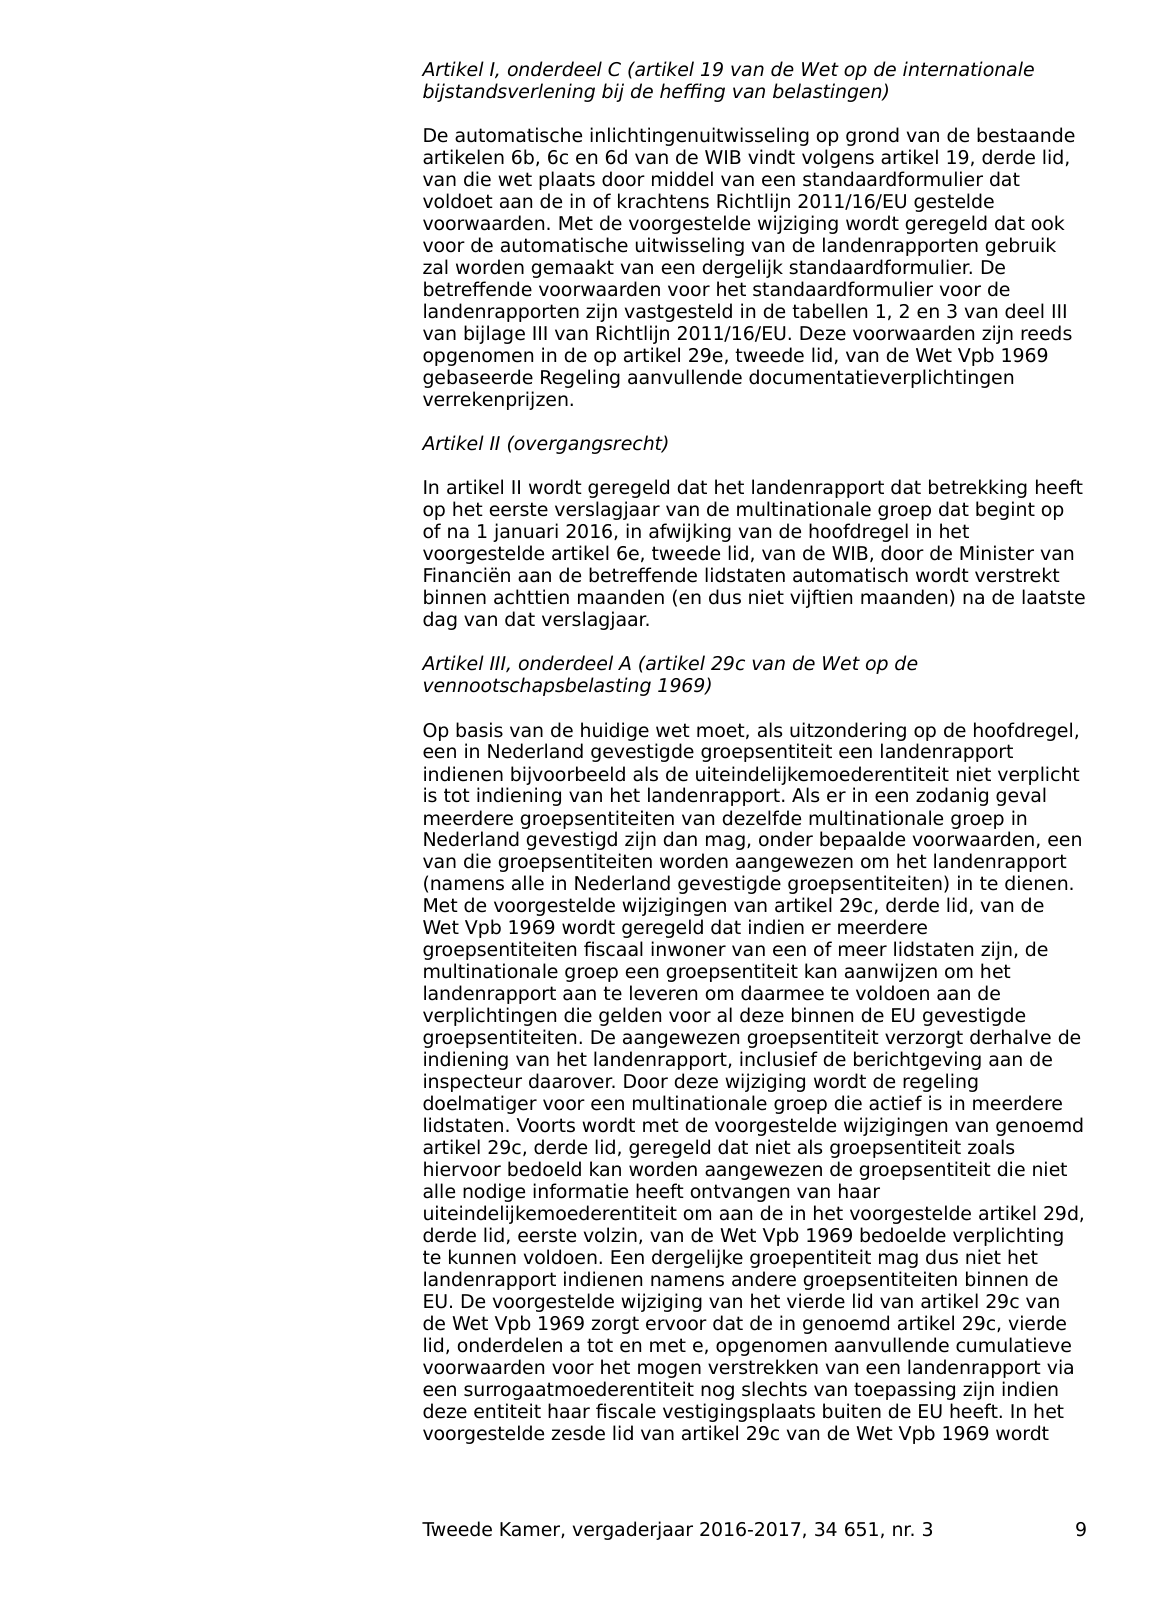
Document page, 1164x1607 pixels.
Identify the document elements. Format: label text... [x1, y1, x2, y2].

subtitle Artikel I, onderdeel C (artikel 19 van de Wet op de internationale bijstandsverlening bij de heffing van belastingen) [422, 59, 1087, 103]
text Op basis van de huidige wet moet, als uitzondering op de hoofdregel, een in Nederland gevestigde groepsentiteit een landenrapport indienen bijvoorbeeld als de uiteindelijkemoederentiteit niet verplicht is tot indiening van het landenrapport. Als er in een zodanig geval meerdere groepsentiteiten van dezelfde multinationale groep in Nederland gevestigd zijn dan mag, onder bepaalde voorwaarden, een van die groepsentiteiten worden aangewezen om het landenrapport (namens alle in Nederland gevestigde groepsentiteiten) in te dienen. Met de voorgestelde wijzigingen van artikel 29c, derde lid, van de Wet Vpb 1969 wordt geregeld dat indien er meerdere groepsentiteiten fiscaal inwoner van een of meer lidstaten zijn, de multinationale groep een groepsentiteit kan aanwijzen om het landenrapport aan te leveren om daarmee te voldoen aan de verplichtingen die gelden voor al deze binnen de EU gevestigde groepsentiteiten. De aangewezen groepsentiteit verzorgt derhalve de indiening van het landenrapport, inclusief de berichtgeving aan de inspecteur daarover. Door deze wijziging wordt de regeling doelmatiger voor een multinationale groep die actief is in meerdere lidstaten. Voorts wordt met de voorgestelde wijzigingen van genoemd artikel 29c, derde lid, geregeld dat niet als groepsentiteit zoals hiervoor bedoeld kan worden aangewezen de groepsentiteit die niet alle nodige informatie heeft ontvangen van haar uiteindelijkemoederentiteit om aan de in het voorgestelde artikel 29d, derde lid, eerste volzin, van de Wet Vpb 1969 bedoelde verplichting te kunnen voldoen. Een dergelijke groepentiteit mag dus niet het landenrapport indienen namens andere groepsentiteiten binnen de EU. De voorgestelde wijziging van het vierde lid van artikel 29c van de Wet Vpb 1969 zorgt ervoor dat de in genoemd artikel 29c, vierde lid, onderdelen a tot en met e, opgenomen aanvullende cumulatieve voorwaarden voor het mogen verstrekken van een landenrapport via een surrogaatmoederentiteit nog slechts van toepassing zijn indien deze entiteit haar fiscale vestigingsplaats buiten de EU heeft. In het voorgestelde zesde lid van artikel 29c van de Wet Vpb 1969 wordt [422, 719, 1087, 1445]
subtitle Artikel II (overgangsrecht) [422, 433, 1087, 455]
text In artikel II wordt geregeld dat het landenrapport dat betrekking heeft op het eerste verslagjaar van de multinationale groep dat begint op of na 1 januari 2016, in afwijking van de hoofdregel in het voorgestelde artikel 6e, tweede lid, van de WIB, door de Minister van Financiën aan de betreffende lidstaten automatisch wordt verstrekt binnen achttien maanden (en dus niet vijftien maanden) na de laatste dag van dat verslagjaar. [422, 477, 1087, 631]
subtitle Artikel III, onderdeel A (artikel 29c van de Wet op de vennootschapsbelasting 1969) [422, 653, 1087, 697]
text De automatische inlichtingenuitwisseling op grond van de bestaande artikelen 6b, 6c en 6d van de WIB vindt volgens artikel 19, derde lid, van die wet plaats door middel van een standaardformulier dat voldoet aan de in of krachtens Richtlijn 2011/16/EU gestelde voorwaarden. Met de voorgestelde wijziging wordt geregeld dat ook voor de automatische uitwisseling van de landenrapporten gebruik zal worden gemaakt van een dergelijk standaardformulier. De betreffende voorwaarden voor het standaardformulier voor de landenrapporten zijn vastgesteld in de tabellen 1, 2 en 3 van deel III van bijlage III van Richtlijn 2011/16/EU. Deze voorwaarden zijn reeds opgenomen in de op artikel 29e, tweede lid, van de Wet Vpb 1969 gebaseerde Regeling aanvullende documentatieverplichtingen verrekenprijzen. [422, 125, 1087, 411]
